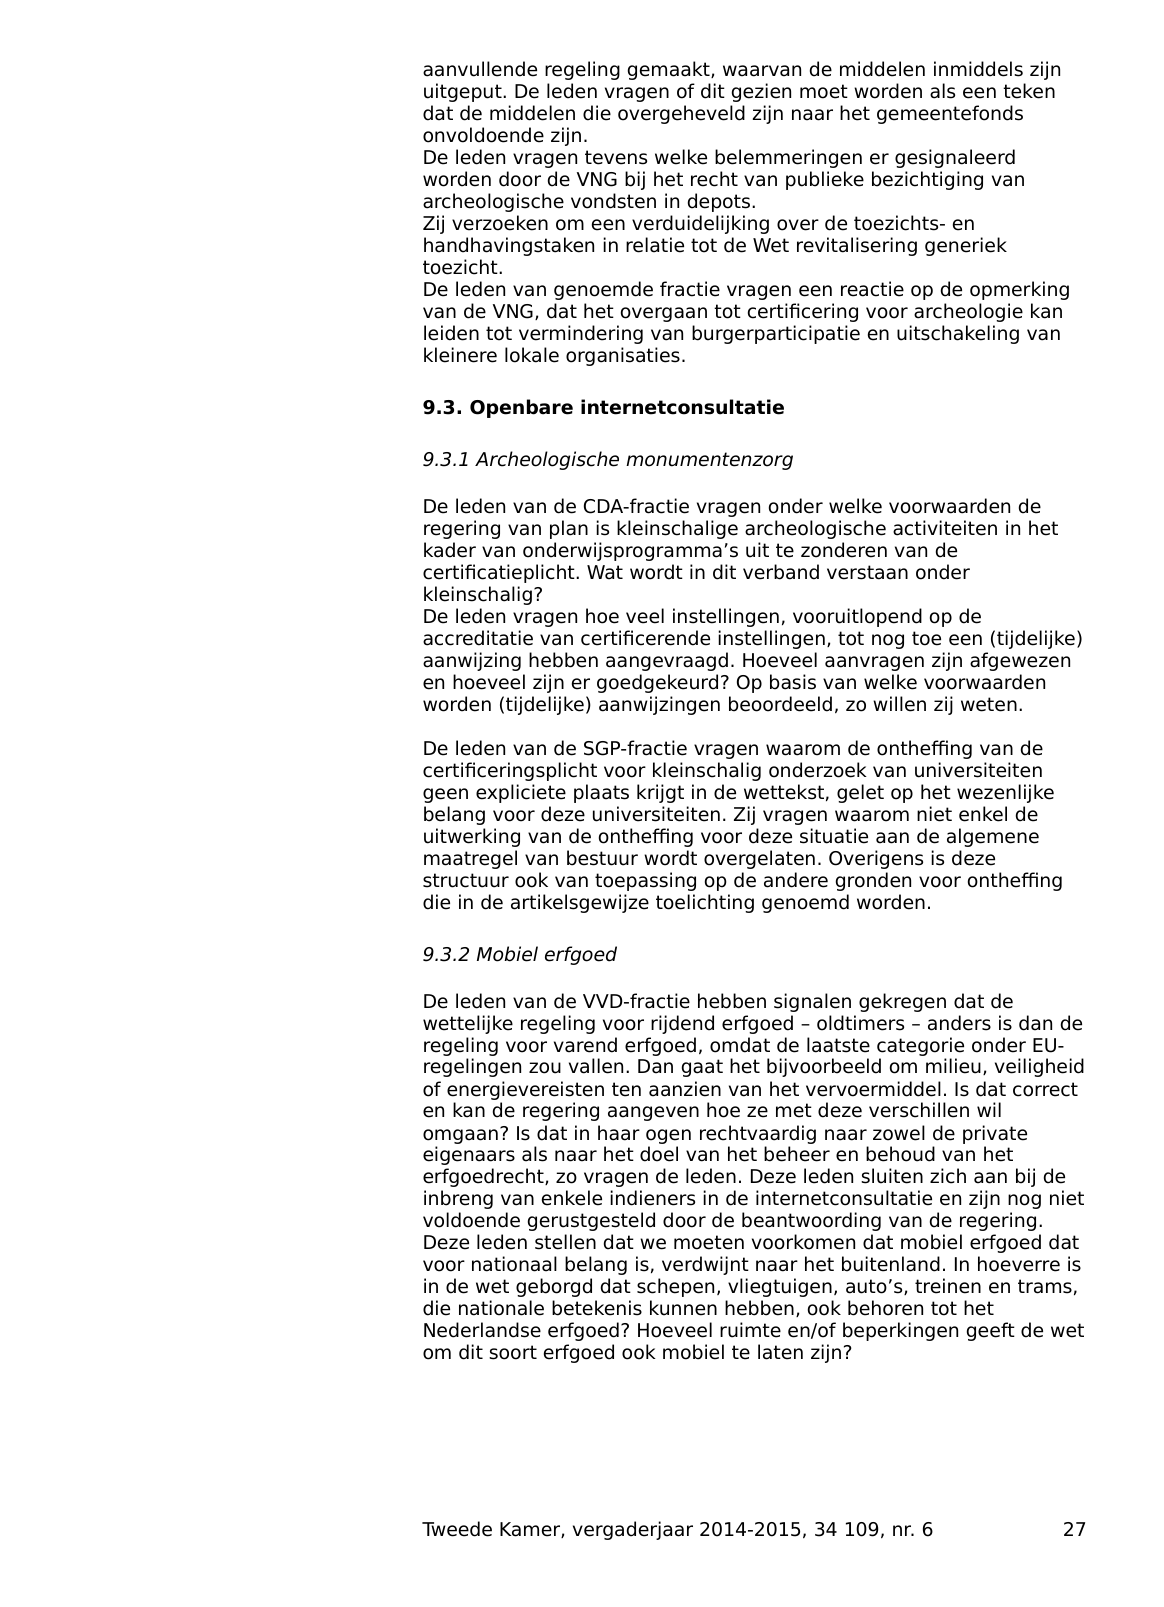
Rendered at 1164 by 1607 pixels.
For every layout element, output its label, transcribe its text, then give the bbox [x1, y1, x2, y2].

subtitle 9.3.2 Mobiel erfgoed [422, 943, 1087, 966]
subtitle 9.3.1 Archeologische monumentenzorg [422, 449, 1087, 471]
text De leden vragen tevens welke belemmeringen er gesignaleerd worden door de VNG bij het recht van publieke bezichtiging van archeologische vondsten in depots. [422, 147, 1087, 213]
text De leden vragen hoe veel instellingen, vooruitlopend op de accreditatie van certificerende instellingen, tot nog toe een (tijdelijke) aanwijzing hebben aangevraagd. Hoeveel aanvragen zijn afgewezen en hoeveel zijn er goedgekeurd? Op basis van welke voorwaarden worden (tijdelijke) aanwijzingen beoordeeld, zo willen zij weten. [422, 606, 1087, 716]
text De leden van de VVD-fractie hebben signalen gekregen dat de wettelijke regeling voor rijdend erfgoed – oldtimers – anders is dan de regeling voor varend erfgoed, omdat de laatste categorie onder EU-regelingen zou vallen. Dan gaat het bijvoorbeeld om milieu, veiligheid of energievereisten ten aanzien van het vervoermiddel. Is dat correct en kan de regering aangeven hoe ze met deze verschillen wil omgaan? Is dat in haar ogen rechtvaardig naar zowel de private eigenaars als naar het doel van het beheer en behoud van het erfgoedrecht, zo vragen de leden. Deze leden sluiten zich aan bij de inbreng van enkele indieners in de internetconsultatie en zijn nog niet voldoende gerustgesteld door de beantwoording van de regering. [422, 991, 1087, 1232]
text Deze leden stellen dat we moeten voorkomen dat mobiel erfgoed dat voor nationaal belang is, verdwijnt naar het buitenland. In hoeverre is in de wet geborgd dat schepen, vliegtuigen, auto’s, treinen en trams, die nationale betekenis kunnen hebben, ook behoren tot het Nederlandse erfgoed? Hoeveel ruimte en/of beperkingen geeft de wet om dit soort erfgoed ook mobiel te laten zijn? [422, 1232, 1087, 1364]
text De leden van de SGP-fractie vragen waarom de ontheffing van de certificeringsplicht voor kleinschalig onderzoek van universiteiten geen expliciete plaats krijgt in de wettekst, gelet op het wezenlijke belang voor deze universiteiten. Zij vragen waarom niet enkel de uitwerking van de ontheffing voor deze situatie aan de algemene maatregel van bestuur wordt overgelaten. Overigens is deze structuur ook van toepassing op de andere gronden voor ontheffing die in de artikelsgewijze toelichting genoemd worden. [422, 738, 1087, 913]
text aanvullende regeling gemaakt, waarvan de middelen inmiddels zijn uitgeput. De leden vragen of dit gezien moet worden als een teken dat de middelen die overgeheveld zijn naar het gemeentefonds onvoldoende zijn. [422, 59, 1087, 147]
text De leden van de CDA-fractie vragen onder welke voorwaarden de regering van plan is kleinschalige archeologische activiteiten in het kader van onderwijsprogramma’s uit te zonderen van de certificatieplicht. Wat wordt in dit verband verstaan onder kleinschalig? [422, 496, 1087, 606]
text Zij verzoeken om een verduidelijking over de toezichts- en handhavingstaken in relatie tot de Wet revitalisering generiek toezicht. [422, 213, 1087, 279]
subtitle 9.3. Openbare internetconsultatie [422, 397, 1087, 419]
text De leden van genoemde fractie vragen een reactie op de opmerking van de VNG, dat het overgaan tot certificering voor archeologie kan leiden tot vermindering van burgerparticipatie en uitschakeling van kleinere lokale organisaties. [422, 279, 1087, 367]
